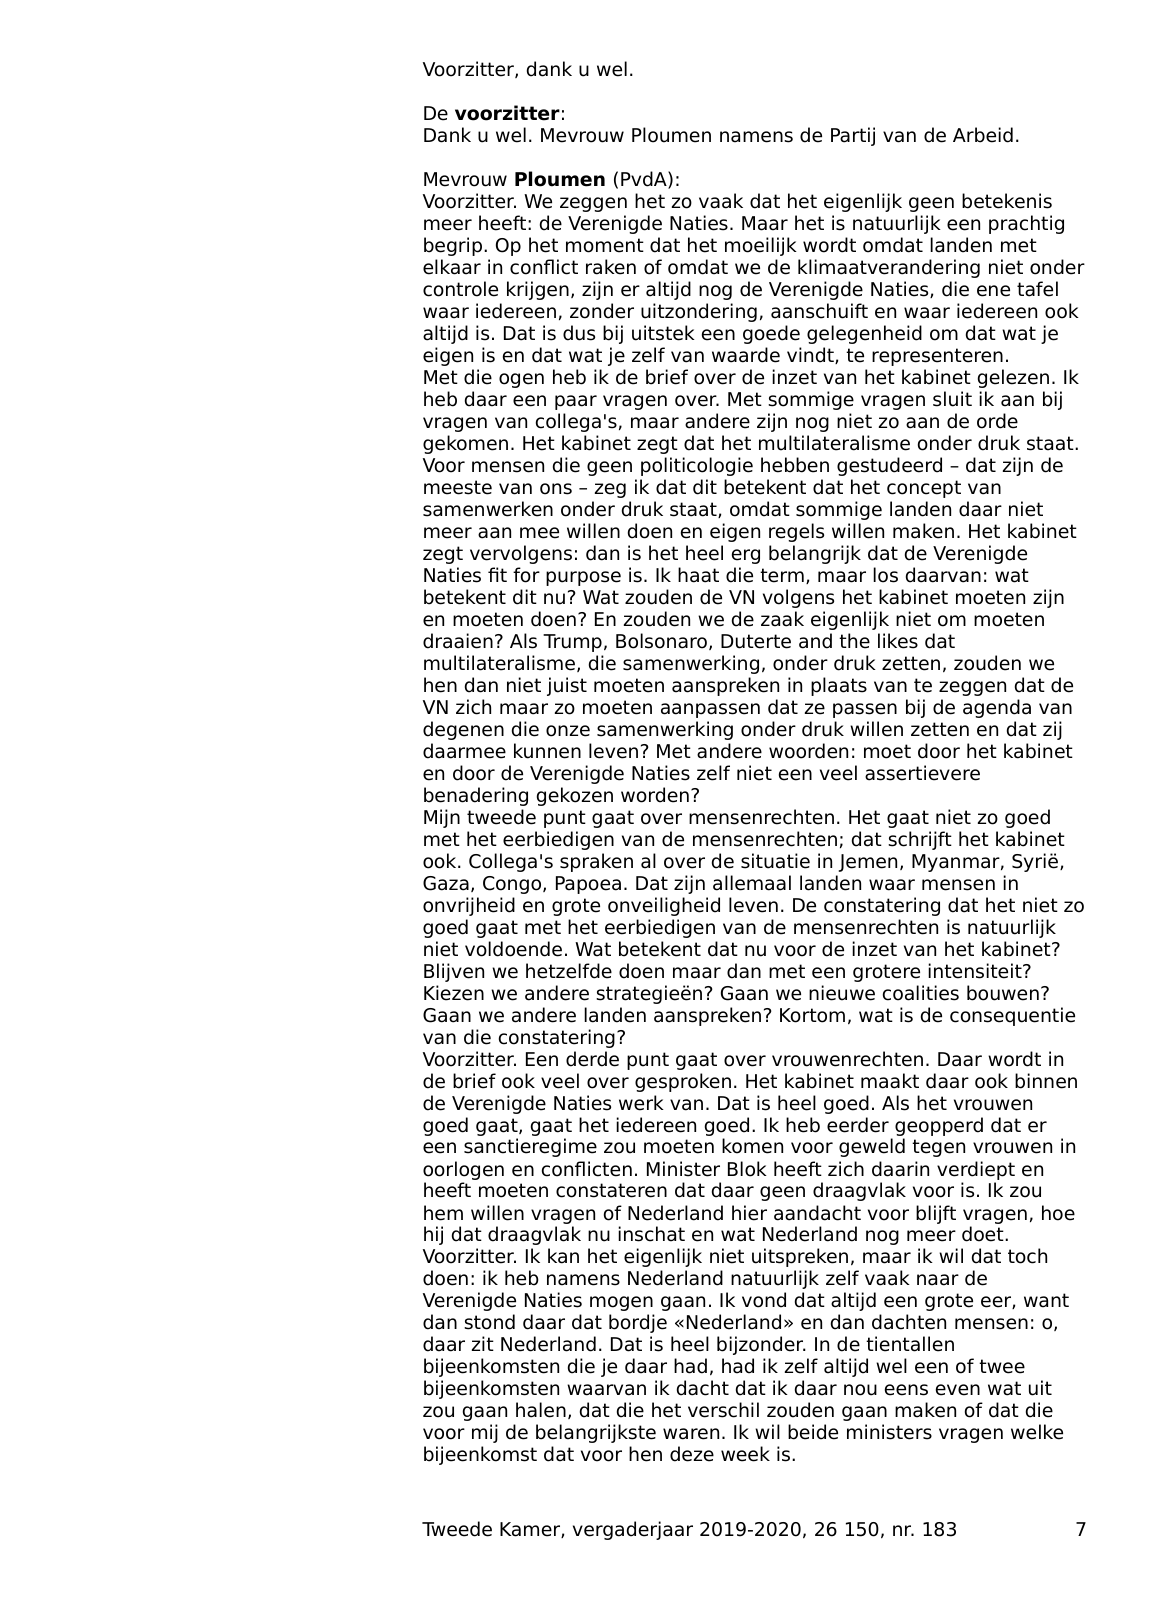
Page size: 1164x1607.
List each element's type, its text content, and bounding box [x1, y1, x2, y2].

text Voorzitter, dank u wel. [422, 59, 1087, 81]
text Met die ogen heb ik de brief over de inzet van het kabinet gelezen. Ik heb daar een paar vragen over. Met sommige vragen sluit ik aan bij vragen van collega's, maar andere zijn nog niet zo aan de orde gekomen. Het kabinet zegt dat het multilateralisme onder druk staat. Voor mensen die geen politicologie hebben gestudeerd – dat zijn de meeste van ons – zeg ik dat dit betekent dat het concept van samenwerken onder druk staat, omdat sommige landen daar niet meer aan mee willen doen en eigen regels willen maken. Het kabinet zegt vervolgens: dan is het heel erg belangrijk dat de Verenigde Naties fit for purpose is. Ik haat die term, maar los daarvan: wat betekent dit nu? Wat zouden de VN volgens het kabinet moeten zijn en moeten doen? En zouden we de zaak eigenlijk niet om moeten draaien? Als Trump, Bolsonaro, Duterte and the likes dat multilateralisme, die samenwerking, onder druk zetten, zouden we hen dan niet juist moeten aanspreken in plaats van te zeggen dat de VN zich maar zo moeten aanpassen dat ze passen bij de agenda van degenen die onze samenwerking onder druk willen zetten en dat zij daarmee kunnen leven? Met andere woorden: moet door het kabinet en door de Verenigde Naties zelf niet een veel assertievere benadering gekozen worden? [422, 367, 1087, 807]
text Voorzitter. Ik kan het eigenlijk niet uitspreken, maar ik wil dat toch doen: ik heb namens Nederland natuurlijk zelf vaak naar de Verenigde Naties mogen gaan. Ik vond dat altijd een grote eer, want dan stond daar dat bordje «Nederland» en dan dachten mensen: o, daar zit Nederland. Dat is heel bijzonder. In de tientallen bijeenkomsten die je daar had, had ik zelf altijd wel een of twee bijeenkomsten waarvan ik dacht dat ik daar nou eens even wat uit zou gaan halen, dat die het verschil zouden gaan maken of dat die voor mij de belangrijkste waren. Ik wil beide ministers vragen welke bijeenkomst dat voor hen deze week is. [422, 1246, 1087, 1466]
text Mijn tweede punt gaat over mensenrechten. Het gaat niet zo goed met het eerbiedigen van de mensenrechten; dat schrijft het kabinet ook. Collega's spraken al over de situatie in Jemen, Myanmar, Syrië, Gaza, Congo, Papoea. Dat zijn allemaal landen waar mensen in onvrijheid en grote onveiligheid leven. De constatering dat het niet zo goed gaat met het eerbiedigen van de mensenrechten is natuurlijk niet voldoende. Wat betekent dat nu voor de inzet van het kabinet? Blijven we hetzelfde doen maar dan met een grotere intensiteit? Kiezen we andere strategieën? Gaan we nieuwe coalities bouwen? Gaan we andere landen aanspreken? Kortom, wat is de consequentie van die constatering? [422, 807, 1087, 1048]
text Voorzitter. Een derde punt gaat over vrouwenrechten. Daar wordt in de brief ook veel over gesproken. Het kabinet maakt daar ook binnen de Verenigde Naties werk van. Dat is heel goed. Als het vrouwen goed gaat, gaat het iedereen goed. Ik heb eerder geopperd dat er een sanctieregime zou moeten komen voor geweld tegen vrouwen in oorlogen en conflicten. Minister Blok heeft zich daarin verdiept en heeft moeten constateren dat daar geen draagvlak voor is. Ik zou hem willen vragen of Nederland hier aandacht voor blijft vragen, hoe hij dat draagvlak nu inschat en wat Nederland nog meer doet. [422, 1048, 1087, 1246]
text De voorzitter: [422, 103, 1087, 125]
text Mevrouw Ploumen (PvdA): [422, 169, 1087, 191]
text Dank u wel. Mevrouw Ploumen namens de Partij van de Arbeid. [422, 125, 1087, 147]
text Voorzitter. We zeggen het zo vaak dat het eigenlijk geen betekenis meer heeft: de Verenigde Naties. Maar het is natuurlijk een prachtig begrip. Op het moment dat het moeilijk wordt omdat landen met elkaar in conflict raken of omdat we de klimaatverandering niet onder controle krijgen, zijn er altijd nog de Verenigde Naties, die ene tafel waar iedereen, zonder uitzondering, aanschuift en waar iedereen ook altijd is. Dat is dus bij uitstek een goede gelegenheid om dat wat je eigen is en dat wat je zelf van waarde vindt, te representeren. [422, 191, 1087, 367]
